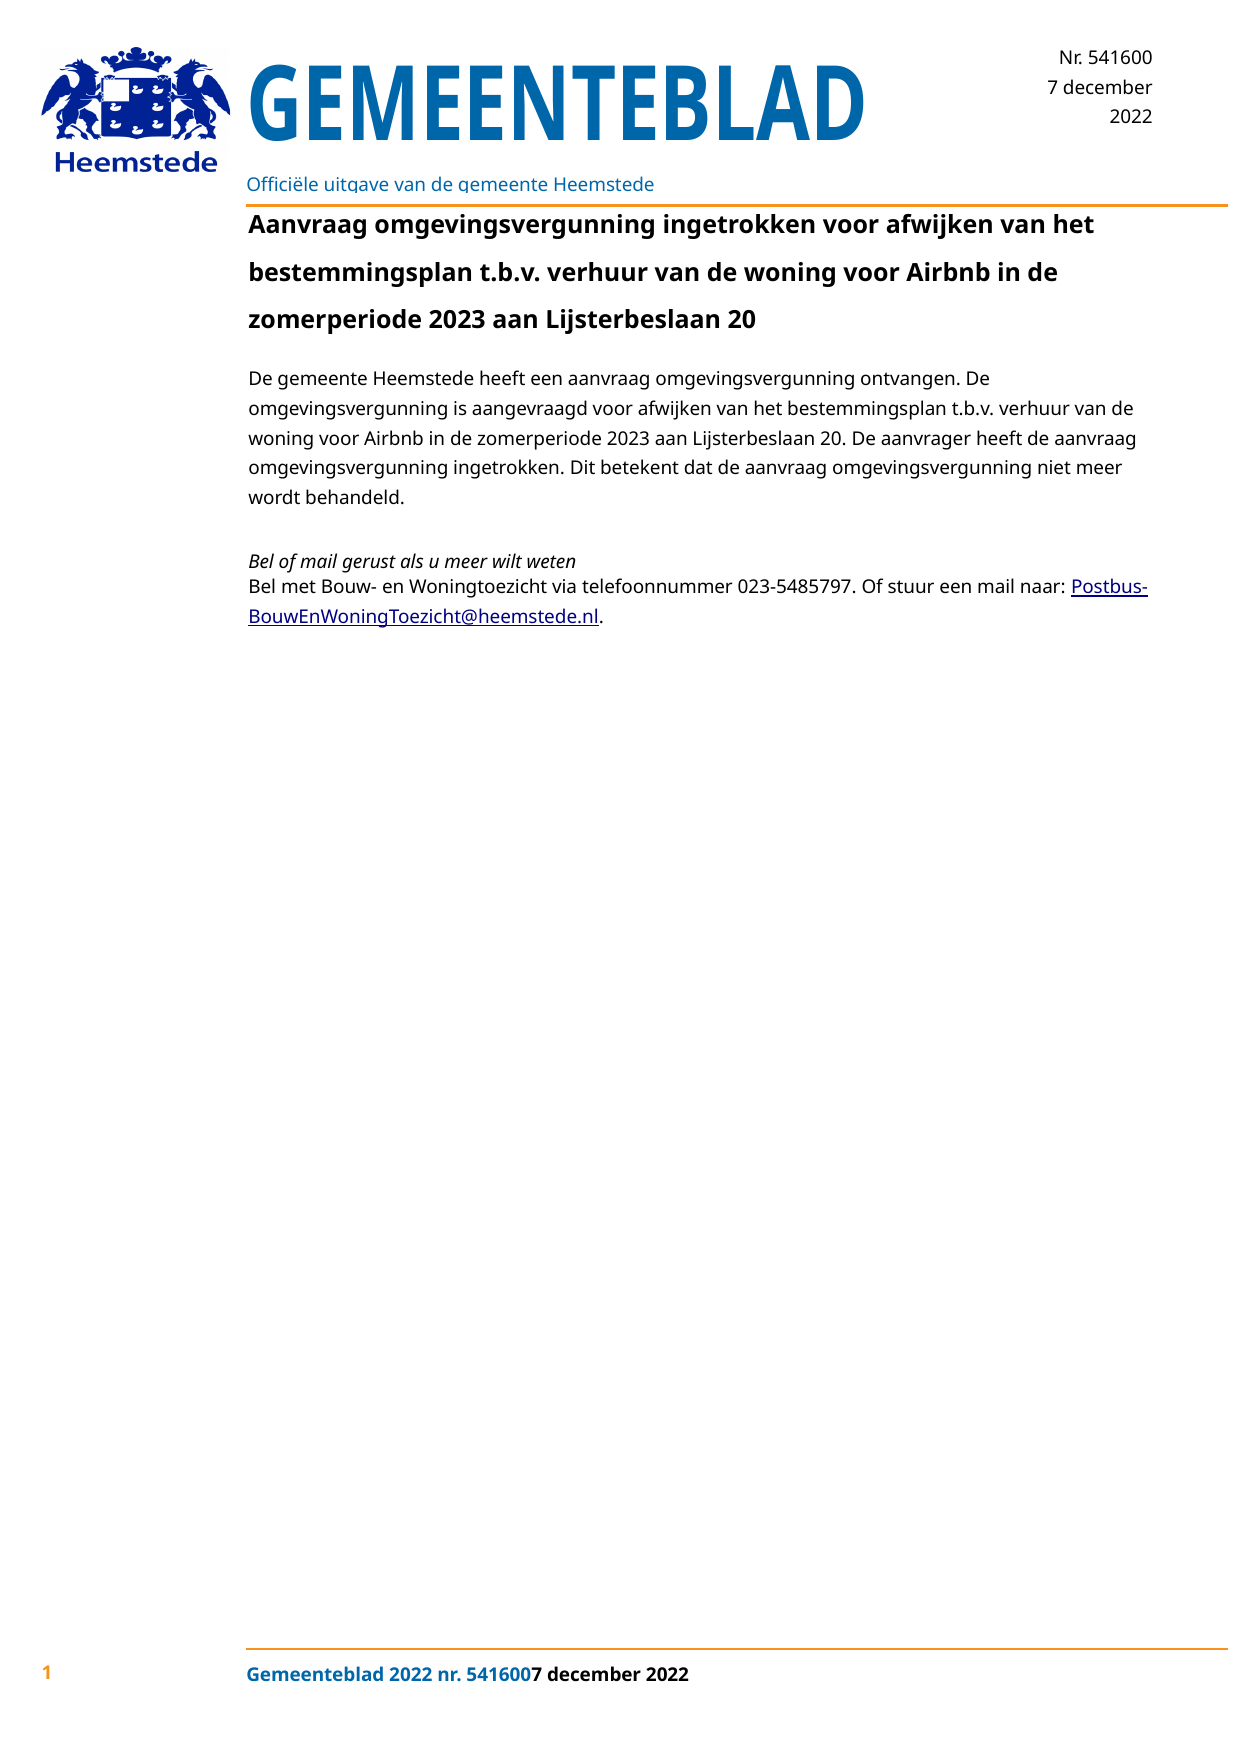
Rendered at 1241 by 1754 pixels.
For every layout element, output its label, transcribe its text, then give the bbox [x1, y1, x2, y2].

text Aanvraag omgevingsvergunning ingetrokken voor afwijken van het bestemmingsplan t.b.v. verhuur van de woning voor Airbnb in de zomerperiode 2023 aan Lijsterbeslaan 20 [248, 207, 1152, 336]
text Bel of mail gerust als u meer wilt weten [248, 548, 1152, 573]
text De gemeente Heemstede heeft een aanvraag omgevingsvergunning ontvangen. De omgevingsvergunning is aangevraagd voor afwijken van het bestemmingsplan t.b.v. verhuur van de woning voor Airbnb in de zomerperiode 2023 aan Lijsterbeslaan 20. De aanvrager heeft de aanvraag omgevingsvergunning ingetrokken. Dit betekent dat de aanvraag omgevingsvergunning niet meer wordt behandeld. [248, 366, 1152, 509]
text Bel met Bouw- en Woningtoezicht via telefoonnummer 023-5485797. Of stuur een mail naar: Postbus-BouwEnWoningToezicht@heemstede.nl. [248, 573, 1152, 629]
picture [41, 47, 231, 172]
